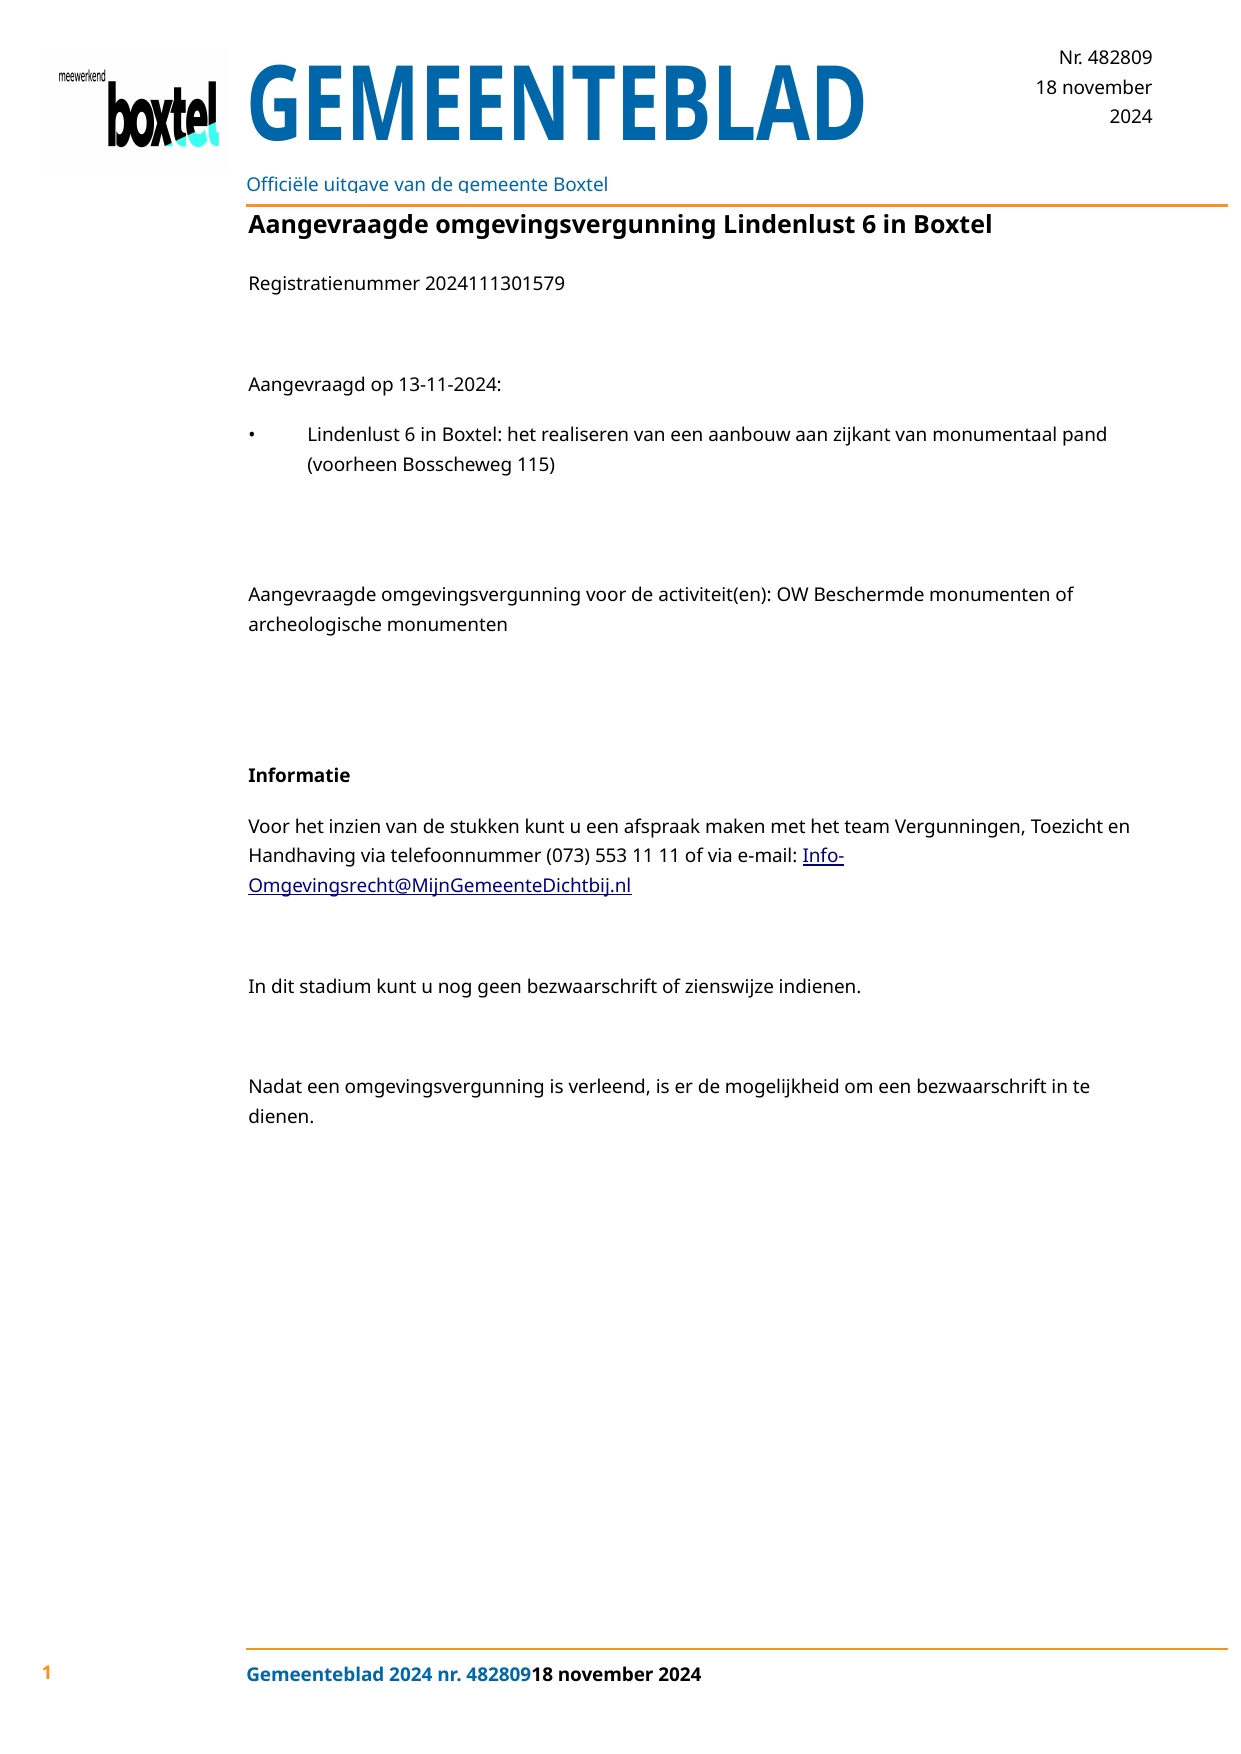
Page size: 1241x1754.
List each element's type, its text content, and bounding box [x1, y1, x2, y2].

picture [41, 47, 231, 172]
list Lindenlust 6 in Boxtel: het realiseren van een aanbouw aan zijkant van monumentaal pand (voorheen Bosscheweg 115) [248, 422, 1152, 477]
text Voor het inzien van de stukken kunt u een afspraak maken met het team Vergunningen, Toezicht en Handhaving via telefoonnummer (073) 553 11 11 of via e-mail: Info-Omgevingsrecht@MijnGemeenteDichtbij.nl [248, 813, 1152, 898]
text In dit stadium kunt u nog geen bezwaarschrift of zienswijze indienen. [248, 973, 1152, 998]
text Informatie [248, 762, 1152, 788]
text Aangevraagd op 13-11-2024: [248, 371, 1152, 397]
text Registratienummer 2024111301579 [248, 270, 1152, 296]
text Nadat een omgevingsvergunning is verleend, is er de mogelijkheid om een bezwaarschrift in te dienen. [248, 1074, 1152, 1129]
text Aangevraagde omgevingsvergunning Lindenlust 6 in Boxtel [248, 207, 1152, 241]
text Aangevraagde omgevingsvergunning voor de activiteit(en): OW Beschermde monumenten of archeologische monumenten [248, 582, 1152, 637]
